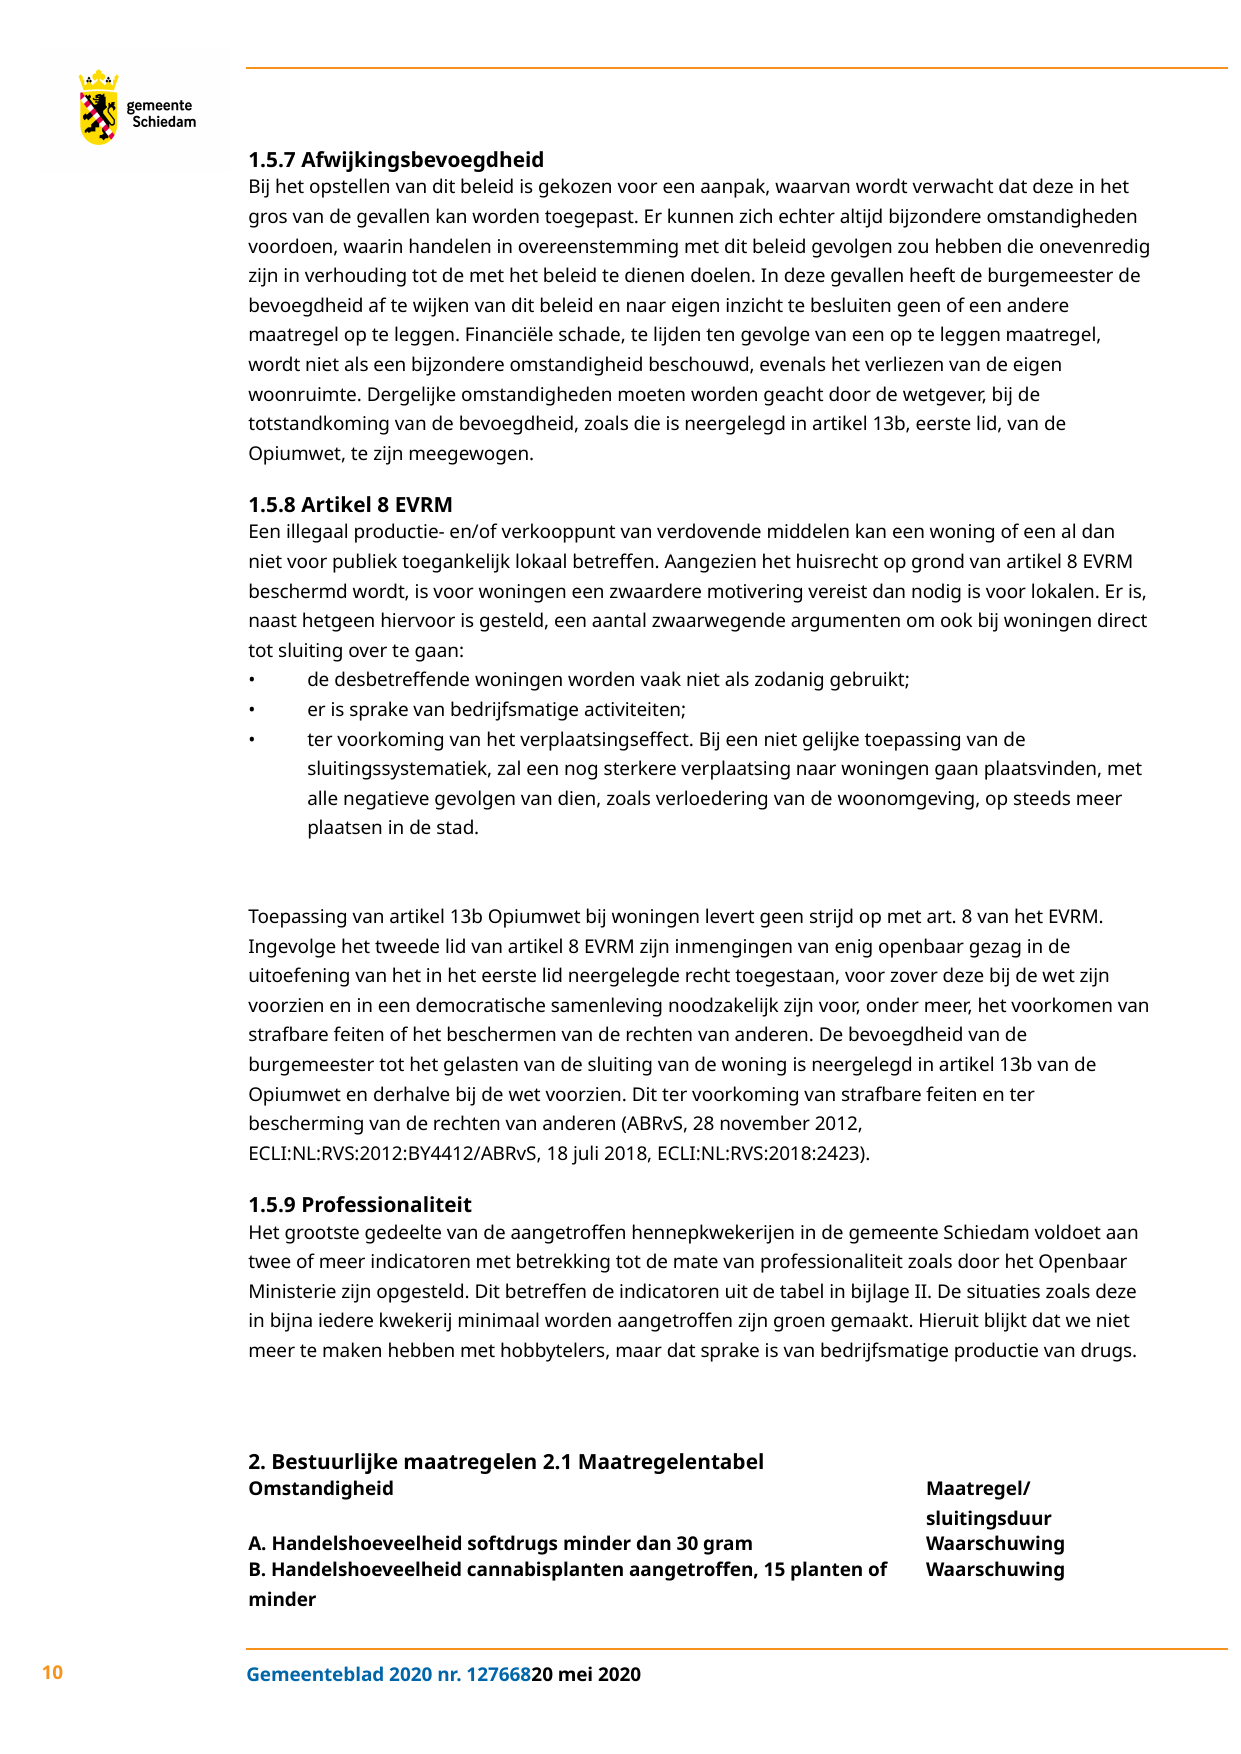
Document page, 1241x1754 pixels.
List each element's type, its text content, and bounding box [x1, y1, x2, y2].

text 1.5.9 Professionaliteit [248, 1190, 1152, 1219]
text Toepassing van artikel 13b Opiumwet bij woningen levert geen strijd op met art. 8 van het EVRM. Ingevolge het tweede lid van artikel 8 EVRM zijn inmengingen van enig openbaar gezag in de uitoefening van het in het eerste lid neergelegde recht toegestaan, voor zover deze bij de wet zijn voorzien en in een democratische samenleving noodzakelijk zijn voor, onder meer, het voorkomen van strafbare feiten of het beschermen van de rechten van anderen. De bevoegdheid van de burgemeester tot het gelasten van de sluiting van de woning is neergelegd in artikel 13b van de Opiumwet en derhalve bij de wet voorzien. Dit ter voorkoming van strafbare feiten en ter bescherming van de rechten van anderen (ABRvS, 28 november 2012, ECLI:NL:RVS:2012:BY4412/ABRvS, 18 juli 2018, ECLI:NL:RVS:2018:2423). [248, 903, 1152, 1166]
list de desbetreffende woningen worden vaak niet als zodanig gebruikt; [248, 667, 1152, 692]
list ter voorkoming van het verplaatsingseffect. Bij een niet gelijke toepassing van de sluitingssystematiek, zal een nog sterkere verplaatsing naar woningen gaan plaatsvinden, met alle negatieve gevolgen van dien, zoals verloedering van de woonomgeving, op steeds meer plaatsen in de stad. [248, 726, 1152, 840]
text 1.5.7 Afwijkingsbevoegdheid [248, 145, 1152, 174]
text Een illegaal productie- en/of verkooppunt van verdovende middelen kan een woning of een al dan niet voor publiek toegankelijk lokaal betreffen. Aangezien het huisrecht op grond van artikel 8 EVRM beschermd wordt, is voor woningen een zwaardere motivering vereist dan nodig is voor lokalen. Er is, naast hetgeen hiervoor is gesteld, een aantal zwaarwegende argumenten om ook bij woningen direct tot sluiting over te gaan: [248, 519, 1152, 663]
text 2. Bestuurlijke maatregelen 2.1 Maatregelentabel [248, 1447, 1152, 1475]
table_cell A. Handelshoeveelheid softdrugs minder dan 30 gram [248, 1531, 926, 1556]
table_cell Waarschuwing [926, 1556, 1152, 1612]
list er is sprake van bedrijfsmatige activiteiten; [248, 696, 1152, 722]
text 1.5.8 Artikel 8 EVRM [248, 490, 1152, 519]
table_header Maatregel/ sluitingsduur [926, 1475, 1152, 1531]
table_cell Waarschuwing [926, 1531, 1152, 1556]
text Het grootste gedeelte van de aangetroffen hennepkwekerijen in de gemeente Schiedam voldoet aan twee of meer indicatoren met betrekking tot de mate van professionaliteit zoals door het Openbaar Ministerie zijn opgesteld. Dit betreffen de indicatoren uit de tabel in bijlage II. De situaties zoals deze in bijna iedere kwekerij minimaal worden aangetroffen zijn groen gemaakt. Hieruit blijkt dat we niet meer te maken hebben met hobbytelers, maar dat sprake is van bedrijfsmatige productie van drugs. [248, 1219, 1152, 1363]
table_header Omstandigheid [248, 1475, 926, 1531]
text Bij het opstellen van dit beleid is gekozen voor een aanpak, waarvan wordt verwacht dat deze in het gros van de gevallen kan worden toegepast. Er kunnen zich echter altijd bijzondere omstandigheden voordoen, waarin handelen in overeenstemming met dit beleid gevolgen zou hebben die onevenredig zijn in verhouding tot de met het beleid te dienen doelen. In deze gevallen heeft de burgemeester de bevoegdheid af te wijken van dit beleid en naar eigen inzicht te besluiten geen of een andere maatregel op te leggen. Financiële schade, te lijden ten gevolge van een op te leggen maatregel, wordt niet als een bijzondere omstandigheid beschouwd, evenals het verliezen van de eigen woonruimte. Dergelijke omstandigheden moeten worden geacht door de wetgever, bij de totstandkoming van de bevoegdheid, zoals die is neergelegd in artikel 13b, eerste lid, van de Opiumwet, te zijn meegewogen. [248, 174, 1152, 466]
table_cell B. Handelshoeveelheid cannabisplanten aangetroffen, 15 planten of minder [248, 1556, 926, 1612]
picture [41, 47, 231, 172]
